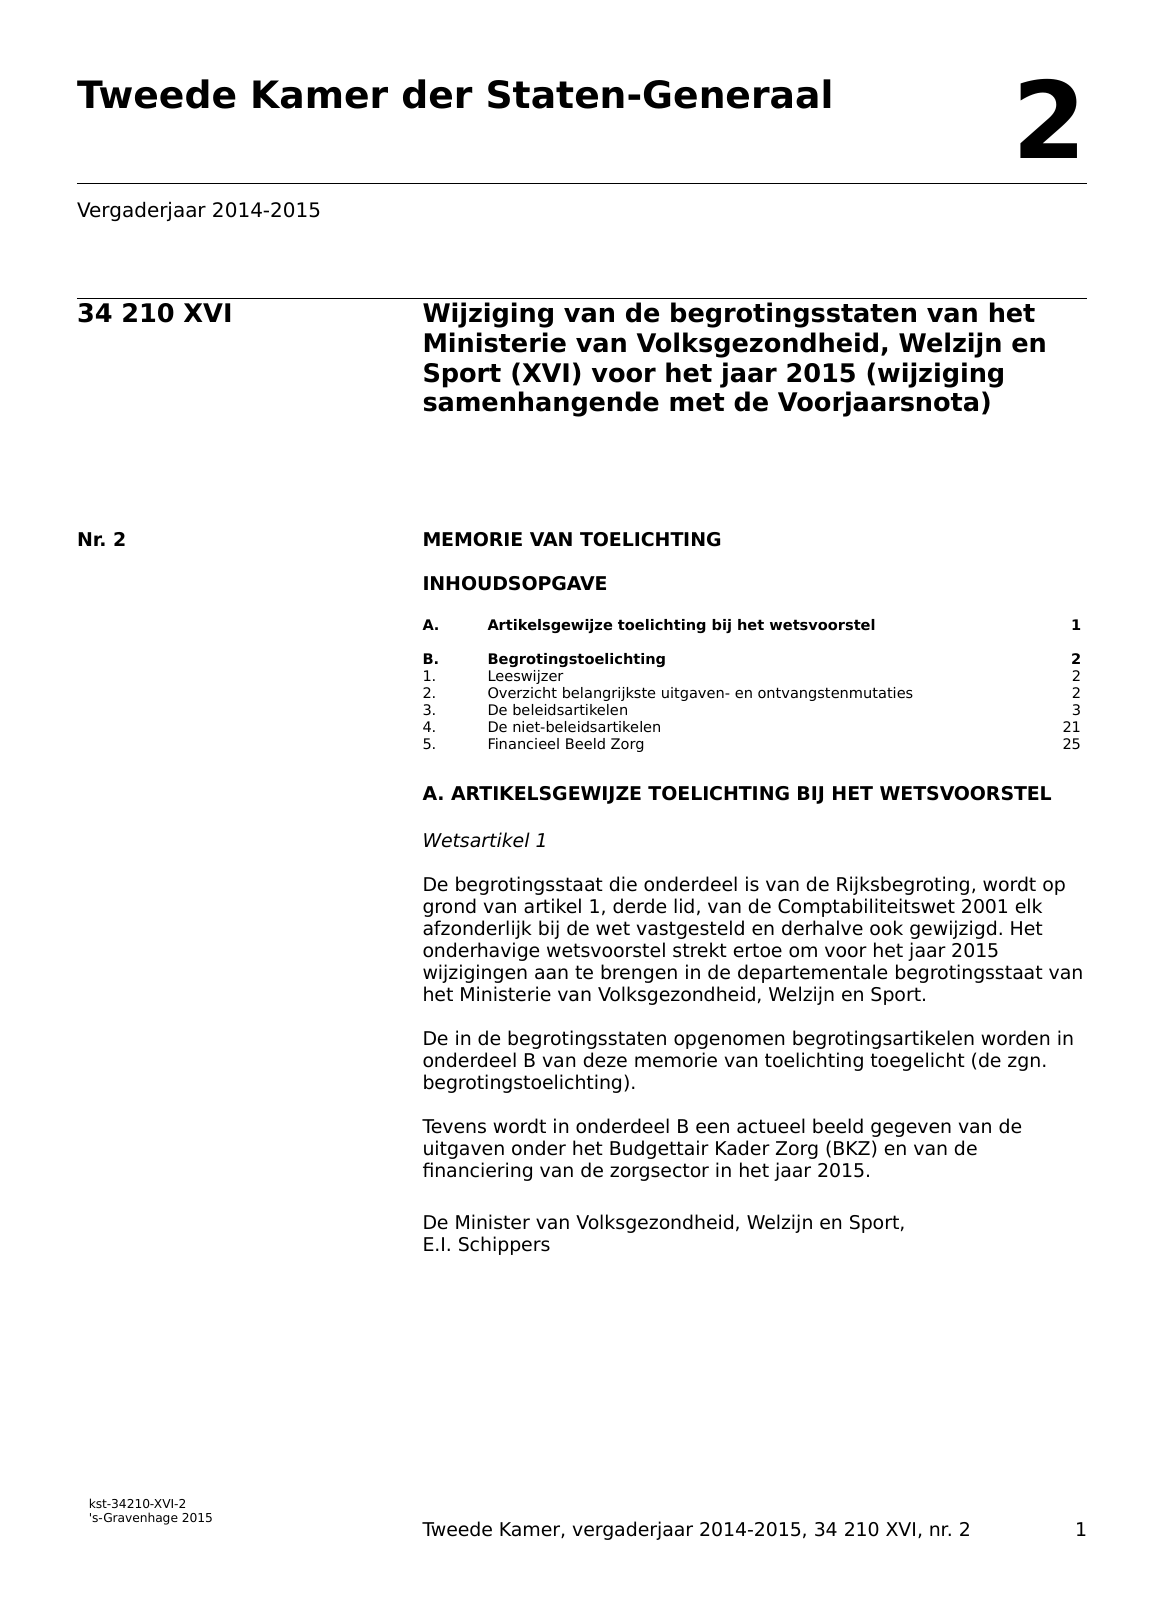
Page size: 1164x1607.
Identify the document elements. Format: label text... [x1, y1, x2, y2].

table_cell 3. [422, 702, 481, 719]
table_cell 2 [1013, 668, 1087, 685]
table_cell 21 [1013, 719, 1087, 736]
text 's-Gravenhage 2015 [88, 1511, 323, 1525]
table_cell 5. [422, 736, 481, 753]
table_cell [1013, 634, 1087, 651]
table_cell 2 [1013, 685, 1087, 702]
subtitle 34 210 XVI Wijziging van de begrotingsstaten van het Ministerie van Volksgezondheid, Welzijn en Sport (XVI) voor het jaar 2015 (wijziging samenhangende met de Voorjaarsnota) [77, 299, 1087, 418]
table_cell Financieel Beeld Zorg [481, 736, 1013, 753]
table_cell 1. [422, 668, 481, 685]
table_cell 2 [1013, 651, 1087, 668]
table_cell De beleidsartikelen [481, 702, 1013, 719]
table_cell 3 [1013, 702, 1087, 719]
table_cell [481, 634, 1013, 651]
table_header Artikelsgewijze toelichting bij het wetsvoorstel [481, 617, 1013, 634]
subtitle Wetsartikel 1 [422, 829, 1087, 852]
table_header A. [422, 617, 481, 634]
table_cell 2. [422, 685, 481, 702]
table_cell 25 [1013, 736, 1087, 753]
subtitle A. ARTIKELSGEWIJZE TOELICHTING BIJ HET WETSVOORSTEL [422, 783, 1087, 804]
text De Minister van Volksgezondheid, Welzijn en Sport, E.I. Schippers [422, 1212, 1087, 1256]
subtitle INHOUDSOPGAVE [422, 573, 1087, 595]
text De begrotingsstaat die onderdeel is van de Rijksbegroting, wordt op grond van artikel 1, derde lid, van de Comptabiliteitswet 2001 elk afzonderlijk bij de wet vastgesteld en derhalve ook gewijzigd. Het onderhavige wetsvoorstel strekt ertoe om voor het jaar 2015 wijzigingen aan te brengen in de departementale begrotingsstaat van het Ministerie van Volksgezondheid, Welzijn en Sport. [422, 874, 1087, 1006]
table_header Tweede Kamer der Staten-Generaal [77, 59, 886, 183]
table_cell Vergaderjaar 2014-2015 [77, 184, 1087, 298]
text De in de begrotingsstaten opgenomen begrotingsartikelen worden in onderdeel B van deze memorie van toelichting toegelicht (de zgn. begrotingstoelichting). [422, 1028, 1087, 1094]
table_cell Overzicht belangrijkste uitgaven- en ontvangstenmutaties [481, 685, 1013, 702]
table_cell 4. [422, 719, 481, 736]
table_header 2 [886, 59, 1087, 183]
table_cell B. [422, 651, 481, 668]
text kst-34210-XVI-2 [88, 1497, 323, 1511]
table_cell De niet-beleidsartikelen [481, 719, 1013, 736]
text Tevens wordt in onderdeel B een actueel beeld gegeven van de uitgaven onder het Budgettair Kader Zorg (BKZ) en van de financiering van de zorgsector in het jaar 2015. [422, 1116, 1087, 1182]
table_cell [422, 634, 481, 651]
subtitle Nr. 2 MEMORIE VAN TOELICHTING [77, 529, 1087, 551]
table_header 1 [1013, 617, 1087, 634]
table_cell Leeswijzer [481, 668, 1013, 685]
table_cell Begrotingstoelichting [481, 651, 1013, 668]
